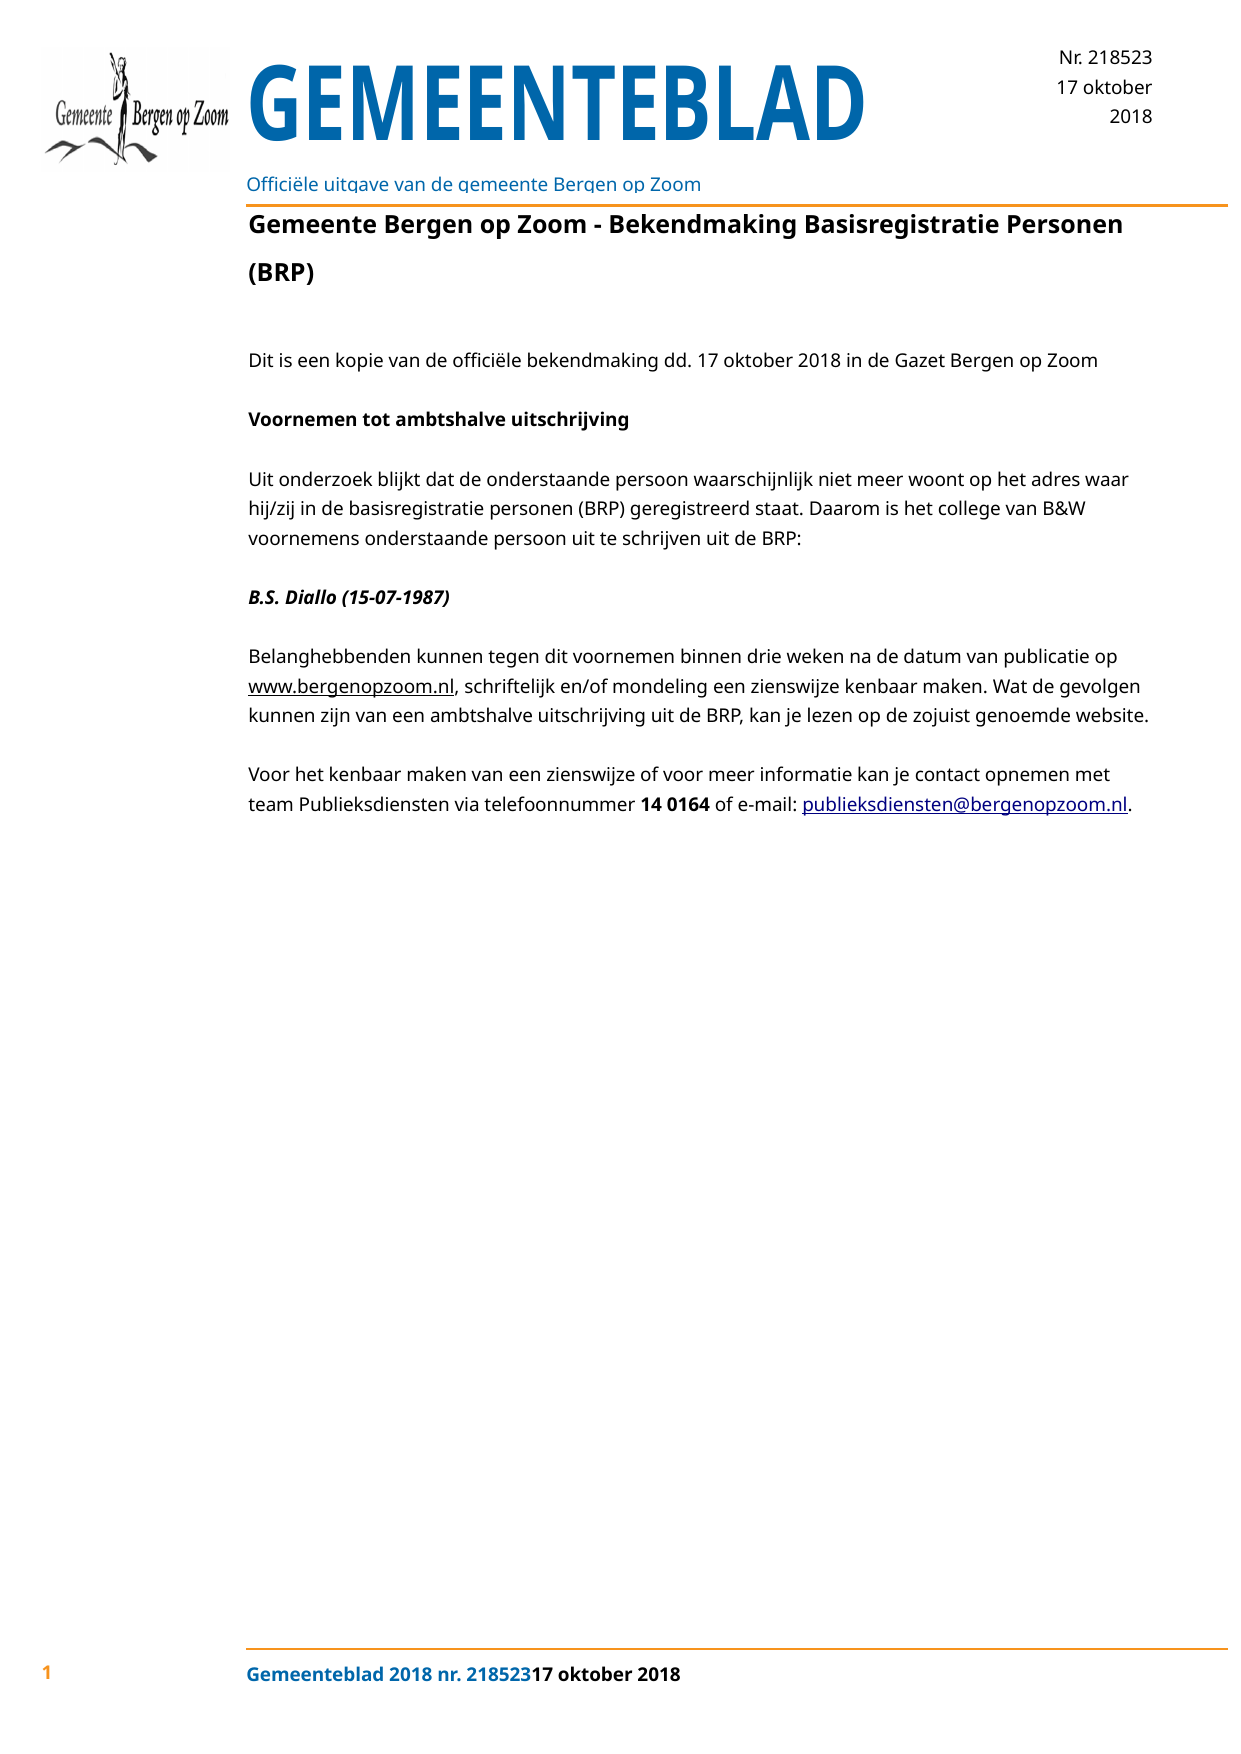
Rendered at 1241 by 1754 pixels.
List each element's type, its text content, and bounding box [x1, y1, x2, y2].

text Voor het kenbaar maken van een zienswijze of voor meer informatie kan je contact opnemen met team Publieksdiensten via telefoonnummer 14 0164 of e-mail: publieksdiensten@bergenopzoom.nl. [248, 762, 1152, 817]
text B.S. Diallo (15-07-1987) [248, 584, 1152, 610]
text Voornemen tot ambtshalve uitschrijving [248, 407, 1152, 432]
picture [41, 47, 231, 172]
text Gemeente Bergen op Zoom - Bekendmaking Basisregistratie Personen (BRP) [248, 207, 1152, 288]
text Uit onderzoek blijkt dat de onderstaande persoon waarschijnlijk niet meer woont op het adres waar hij/zij in de basisregistratie personen (BRP) geregistreerd staat. Daarom is het college van B&W voornemens onderstaande persoon uit te schrijven uit de BRP: [248, 466, 1152, 551]
text Belanghebbenden kunnen tegen dit voornemen binnen drie weken na de datum van publicatie op www.bergenopzoom.nl, schriftelijk en/of mondeling een zienswijze kenbaar maken. Wat de gevolgen kunnen zijn van een ambtshalve uitschrijving uit de BRP, kan je lezen op de zojuist genoemde website. [248, 643, 1152, 728]
text Dit is een kopie van de officiële bekendmaking dd. 17 oktober 2018 in de Gazet Bergen op Zoom [248, 347, 1152, 373]
